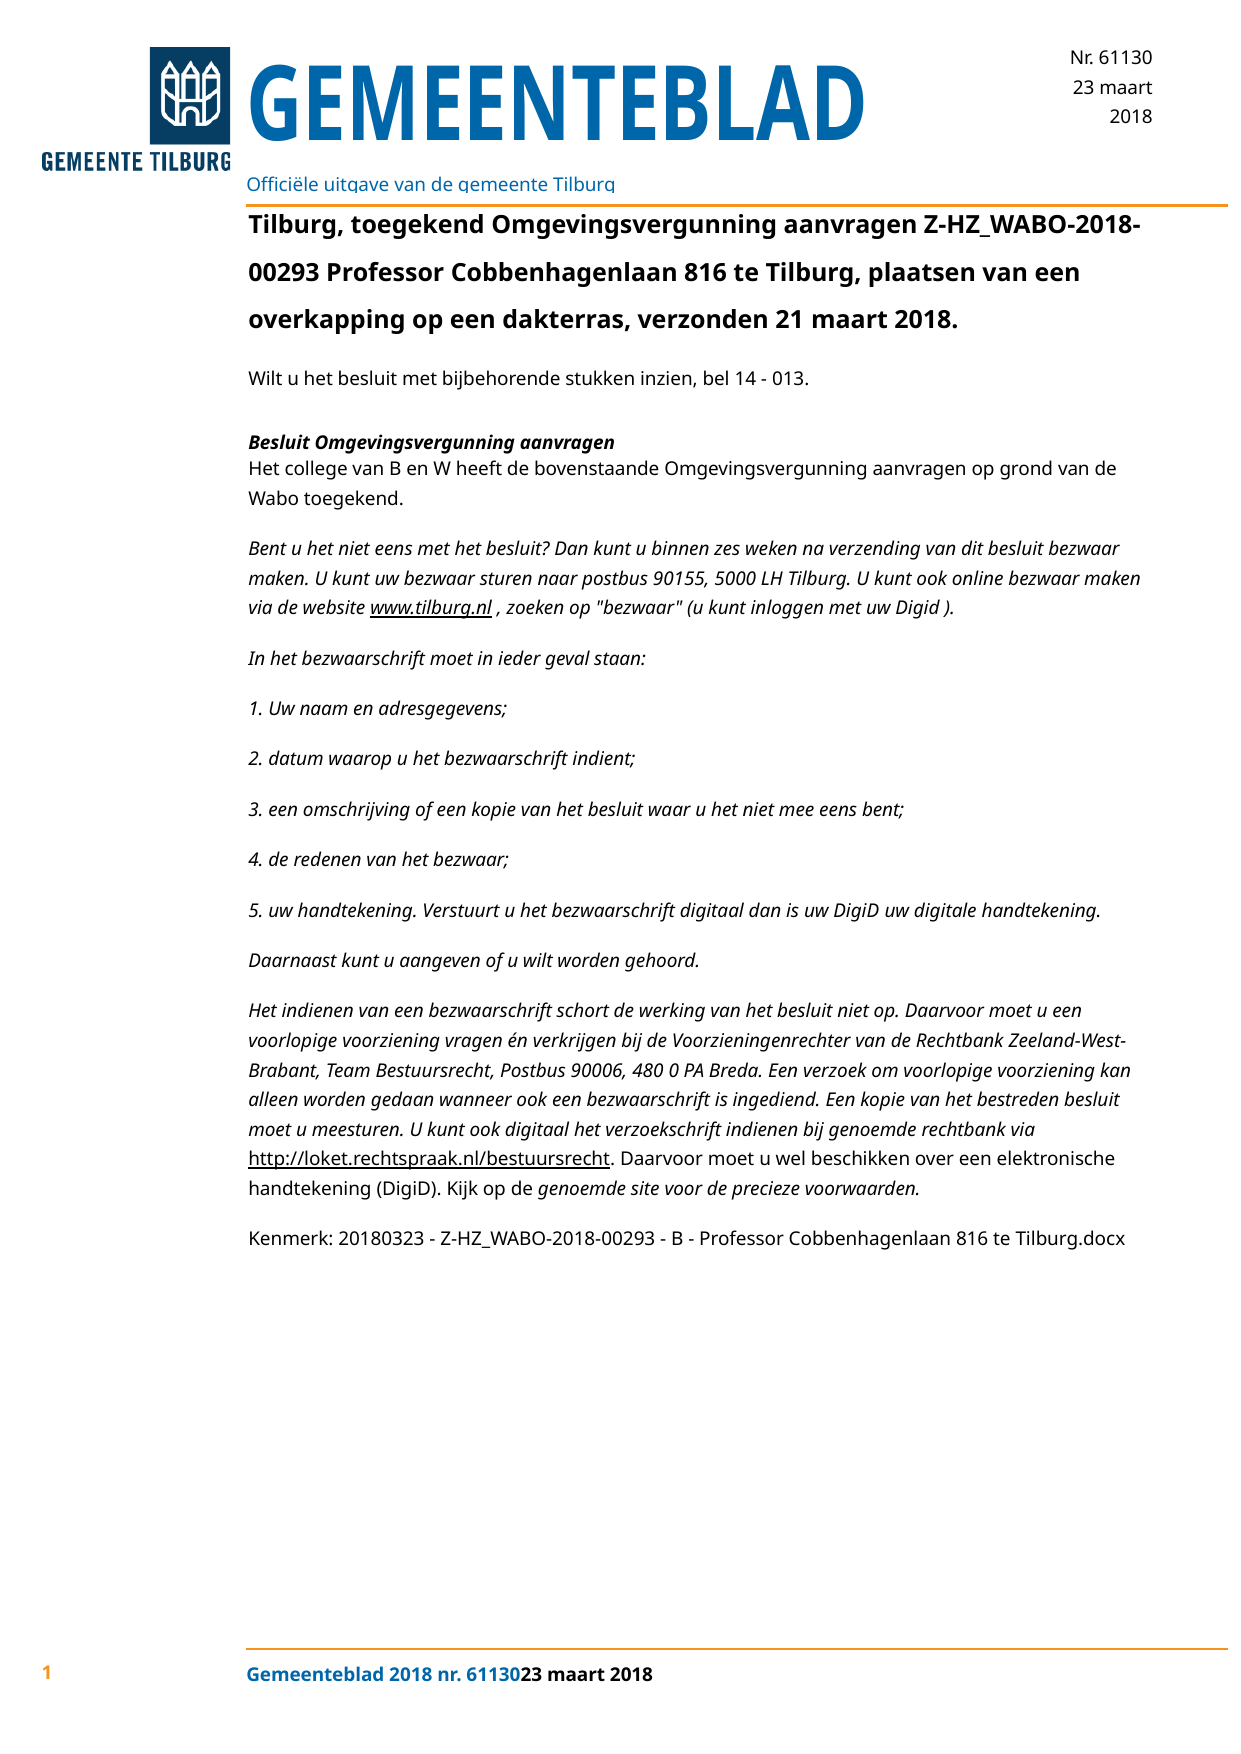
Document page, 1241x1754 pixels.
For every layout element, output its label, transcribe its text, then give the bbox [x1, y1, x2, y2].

text Bent u het niet eens met het besluit? Dan kunt u binnen zes weken na verzending van dit besluit bezwaar maken. U kunt uw bezwaar sturen naar postbus 90155, 5000 LH Tilburg. U kunt ook online bezwaar maken via de website www.tilburg.nl , zoeken op "bezwaar" (u kunt inloggen met uw Digid ). [248, 535, 1152, 620]
text Besluit Omgevingsvergunning aanvragen [248, 429, 1152, 455]
picture [41, 47, 231, 172]
text Wilt u het besluit met bijbehorende stukken inzien, bel 14 - 013. [248, 366, 1152, 391]
text 1. Uw naam en adresgegevens; [248, 695, 1152, 721]
text 3. een omschrijving of een kopie van het besluit waar u het niet mee eens bent; [248, 796, 1152, 822]
text 2. datum waarop u het bezwaarschrift indient; [248, 746, 1152, 771]
text Het indienen van een bezwaarschrift schort de werking van het besluit niet op. Daarvoor moet u een voorlopige voorziening vragen én verkrijgen bij de Voorzieningenrechter van de Rechtbank Zeeland-West-Brabant, Team Bestuursrecht, Postbus 90006, 480 0 PA Breda. Een verzoek om voorlopige voorziening kan alleen worden gedaan wanneer ook een bezwaarschrift is ingediend. Een kopie van het bestreden besluit moet u meesturen. U kunt ook digitaal het verzoekschrift indienen bij genoemde rechtbank via http://loket.rechtspraak.nl/bestuursrecht. Daarvoor moet u wel beschikken over een elektronische handtekening (DigiD). Kijk op de genoemde site voor de precieze voorwaarden. [248, 998, 1152, 1201]
text Daarnaast kunt u aangeven of u wilt worden gehoord. [248, 947, 1152, 973]
text 5. uw handtekening. Verstuurt u het bezwaarschrift digitaal dan is uw DigiD uw digitale handtekening. [248, 897, 1152, 923]
text Kenmerk: 20180323 - Z-HZ_WABO-2018-00293 - B - Professor Cobbenhagenlaan 816 te Tilburg.docx [248, 1226, 1152, 1251]
text Het college van B en W heeft de bovenstaande Omgevingsvergunning aanvragen op grond van de Wabo toegekend. [248, 455, 1152, 511]
text Tilburg, toegekend Omgevingsvergunning aanvragen Z-HZ_WABO-2018-00293 Professor Cobbenhagenlaan 816 te Tilburg, plaatsen van een overkapping op een dakterras, verzonden 21 maart 2018. [248, 207, 1152, 336]
text In het bezwaarschrift moet in ieder geval staan: [248, 645, 1152, 671]
text 4. de redenen van het bezwaar; [248, 846, 1152, 872]
